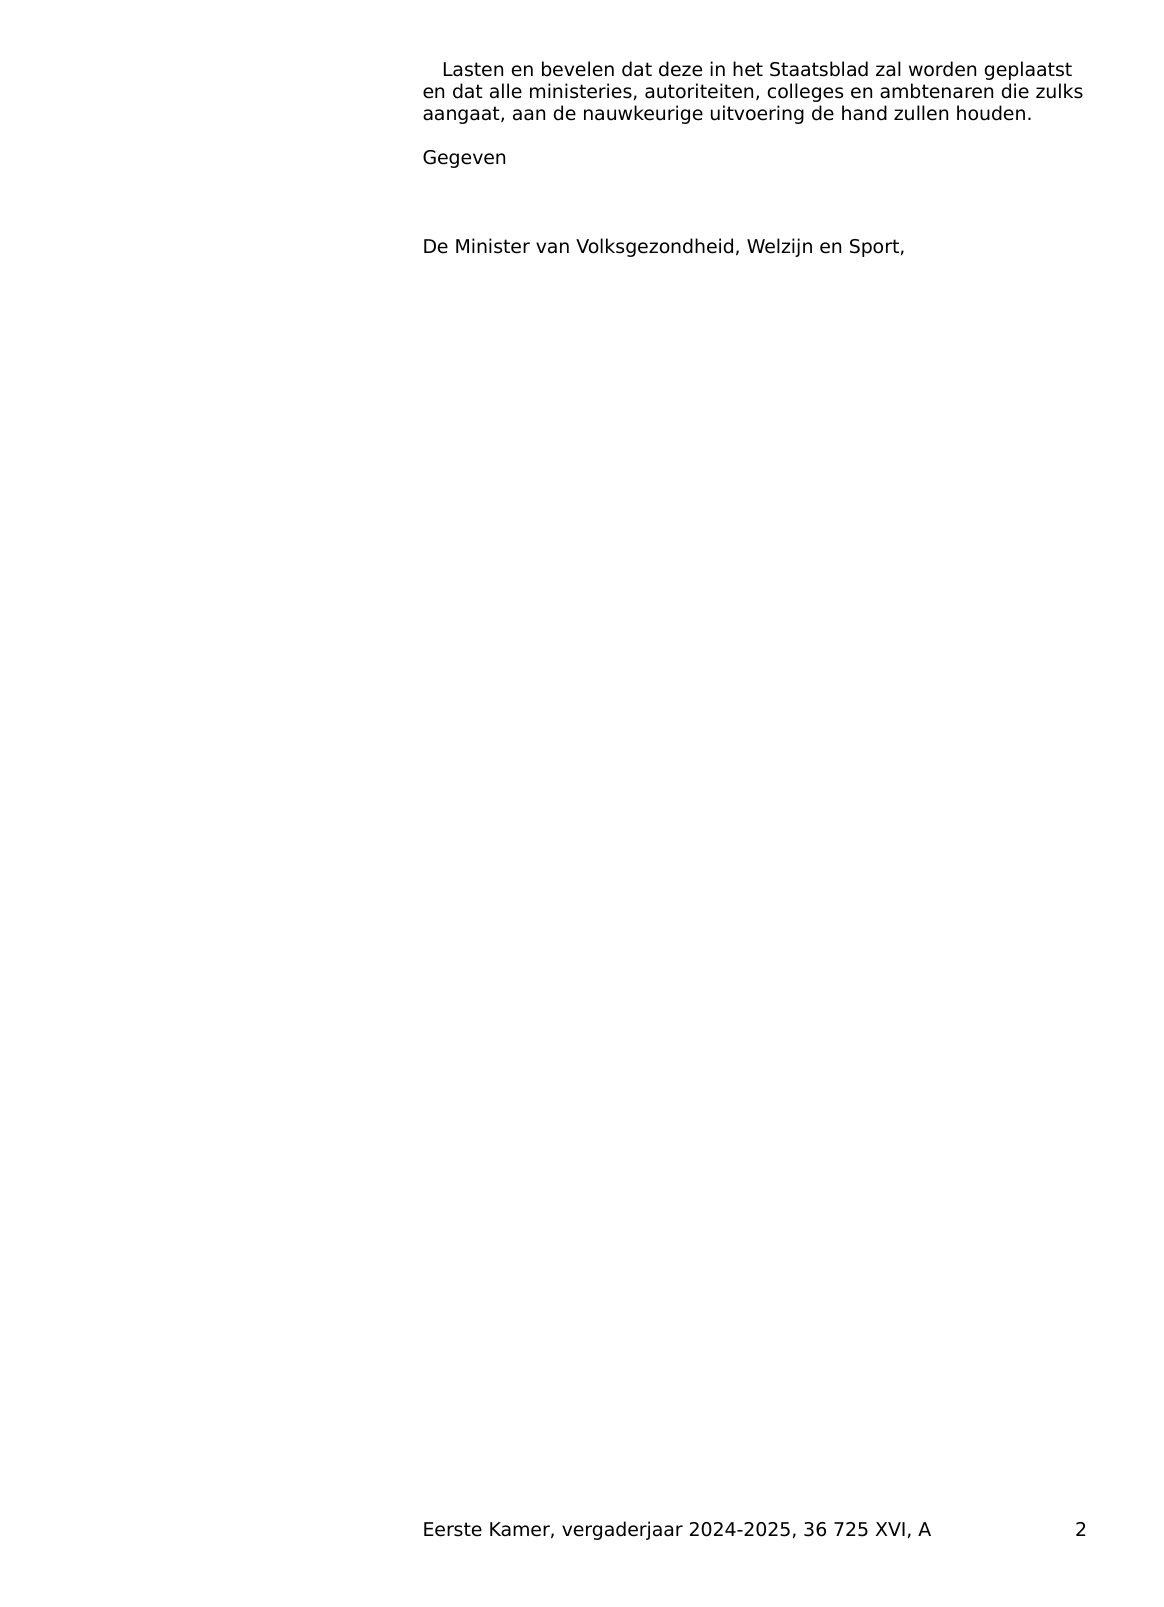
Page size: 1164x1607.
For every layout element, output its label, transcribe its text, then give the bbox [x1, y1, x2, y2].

text Gegeven [422, 147, 1087, 169]
text Lasten en bevelen dat deze in het Staatsblad zal worden geplaatst en dat alle ministeries, autoriteiten, colleges en ambtenaren die zulks aangaat, aan de nauwkeurige uitvoering de hand zullen houden. [422, 59, 1087, 125]
text De Minister van Volksgezondheid, Welzijn en Sport, [422, 236, 1087, 258]
